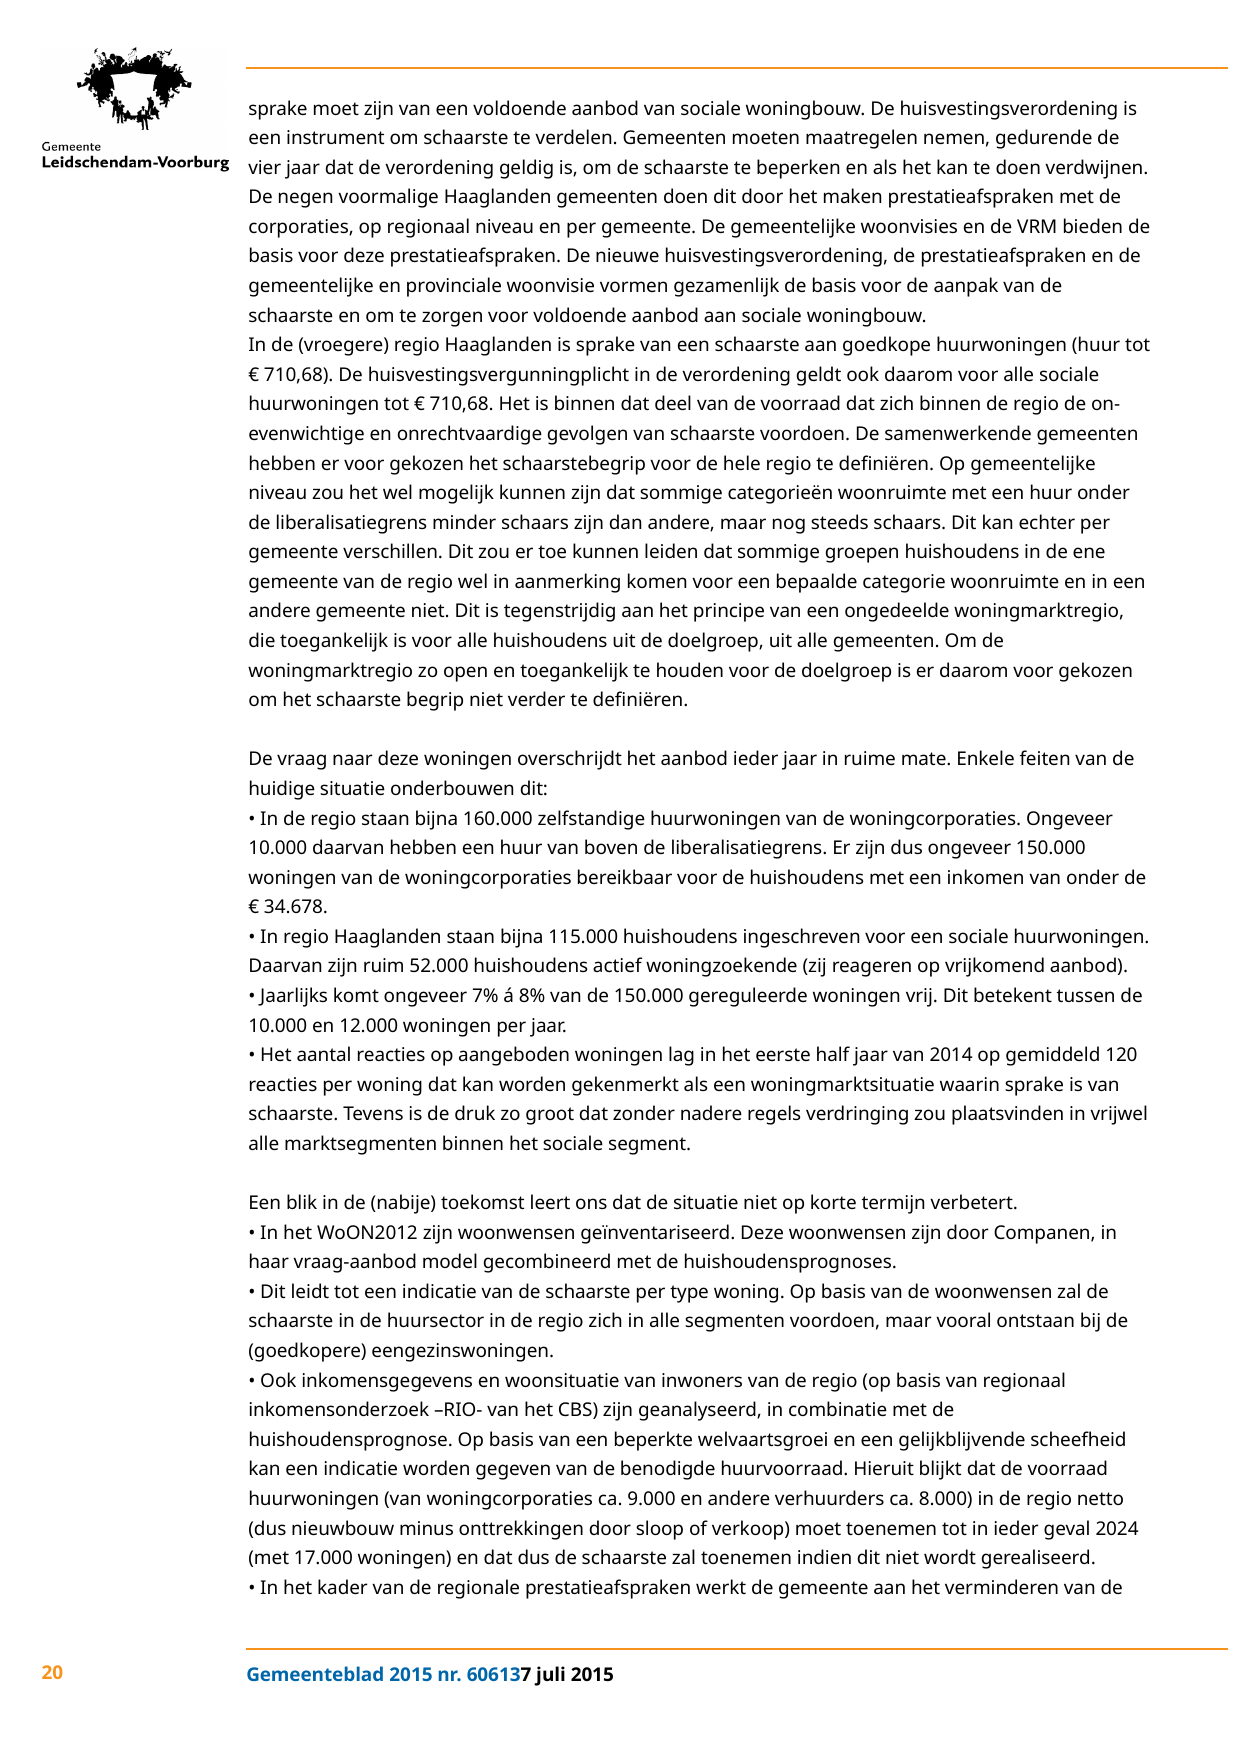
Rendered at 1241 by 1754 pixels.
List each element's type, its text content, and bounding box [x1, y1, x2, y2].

text • Dit leidt tot een indicatie van de schaarste per type woning. Op basis van de woonwensen zal de schaarste in de huursector in de regio zich in alle segmenten voordoen, maar vooral ontstaan bij de (goedkopere) eengezinswoningen. [248, 1278, 1152, 1363]
text • Jaarlijks komt ongeveer 7% á 8% van de 150.000 gereguleerde woningen vrij. Dit betekent tussen de 10.000 en 12.000 woningen per jaar. [248, 982, 1152, 1038]
text In de (vroegere) regio Haaglanden is sprake van een schaarste aan goedkope huurwoningen (huur tot € 710,68). De huisvestingsvergunningplicht in de verordening geldt ook daarom voor alle sociale huurwoningen tot € 710,68. Het is binnen dat deel van de voorraad dat zich binnen de regio de on-evenwichtige en onrechtvaardige gevolgen van schaarste voordoen. De samenwerkende gemeenten hebben er voor gekozen het schaarstebegrip voor de hele regio te definiëren. Op gemeentelijke niveau zou het wel mogelijk kunnen zijn dat sommige categorieën woonruimte met een huur onder de liberalisatiegrens minder schaars zijn dan andere, maar nog steeds schaars. Dit kan echter per gemeente verschillen. Dit zou er toe kunnen leiden dat sommige groepen huishoudens in de ene gemeente van de regio wel in aanmerking komen voor een bepaalde categorie woonruimte en in een andere gemeente niet. Dit is tegenstrijdig aan het principe van een ongedeelde woningmarktregio, die toegankelijk is voor alle huishoudens uit de doelgroep, uit alle gemeenten. Om de woningmarktregio zo open en toegankelijk te houden voor de doelgroep is er daarom voor gekozen om het schaarste begrip niet verder te definiëren. [248, 331, 1152, 712]
text sprake moet zijn van een voldoende aanbod van sociale woningbouw. De huisvestingsverordening is een instrument om schaarste te verdelen. Gemeenten moeten maatregelen nemen, gedurende de vier jaar dat de verordening geldig is, om de schaarste te beperken en als het kan te doen verdwijnen. De negen voormalige Haaglanden gemeenten doen dit door het maken prestatieafspraken met de corporaties, op regionaal niveau en per gemeente. De gemeentelijke woonvisies en de VRM bieden de basis voor deze prestatieafspraken. De nieuwe huisvestingsverordening, de prestatieafspraken en de gemeentelijke en provinciale woonvisie vormen gezamenlijk de basis voor de aanpak van de schaarste en om te zorgen voor voldoende aanbod aan sociale woningbouw. [248, 95, 1152, 328]
text Een blik in de (nabije) toekomst leert ons dat de situatie niet op korte termijn verbetert. [248, 1189, 1152, 1215]
text • In het WoON2012 zijn woonwensen geïnventariseerd. Deze woonwensen zijn door Companen, in haar vraag-aanbod model gecombineerd met de huishoudensprognoses. [248, 1219, 1152, 1274]
text • In het kader van de regionale prestatieafspraken werkt de gemeente aan het verminderen van de [248, 1574, 1152, 1600]
text • Ook inkomensgegevens en woonsituatie van inwoners van de regio (op basis van regionaal inkomensonderzoek –RIO- van het CBS) zijn geanalyseerd, in combinatie met de huishoudensprognose. Op basis van een beperkte welvaartsgroei en een gelijkblijvende scheefheid kan een indicatie worden gegeven van de benodigde huurvoorraad. Hieruit blijkt dat de voorraad huurwoningen (van woningcorporaties ca. 9.000 en andere verhuurders ca. 8.000) in de regio netto (dus nieuwbouw minus onttrekkingen door sloop of verkoop) moet toenemen tot in ieder geval 2024 (met 17.000 woningen) en dat dus de schaarste zal toenemen indien dit niet wordt gerealiseerd. [248, 1367, 1152, 1570]
text • Het aantal reacties op aangeboden woningen lag in het eerste half jaar van 2014 op gemiddeld 120 reacties per woning dat kan worden gekenmerkt als een woningmarktsituatie waarin sprake is van schaarste. Tevens is de druk zo groot dat zonder nadere regels verdringing zou plaatsvinden in vrijwel alle marktsegmenten binnen het sociale segment. [248, 1041, 1152, 1156]
picture [41, 47, 231, 172]
text De vraag naar deze woningen overschrijdt het aanbod ieder jaar in ruime mate. Enkele feiten van de huidige situatie onderbouwen dit: [248, 746, 1152, 801]
text • In de regio staan bijna 160.000 zelfstandige huurwoningen van de woningcorporaties. Ongeveer 10.000 daarvan hebben een huur van boven de liberalisatiegrens. Er zijn dus ongeveer 150.000 woningen van de woningcorporaties bereikbaar voor de huishoudens met een inkomen van onder de € 34.678. [248, 805, 1152, 919]
text • In regio Haaglanden staan bijna 115.000 huishoudens ingeschreven voor een sociale huurwoningen. Daarvan zijn ruim 52.000 huishoudens actief woningzoekende (zij reageren op vrijkomend aanbod). [248, 923, 1152, 978]
